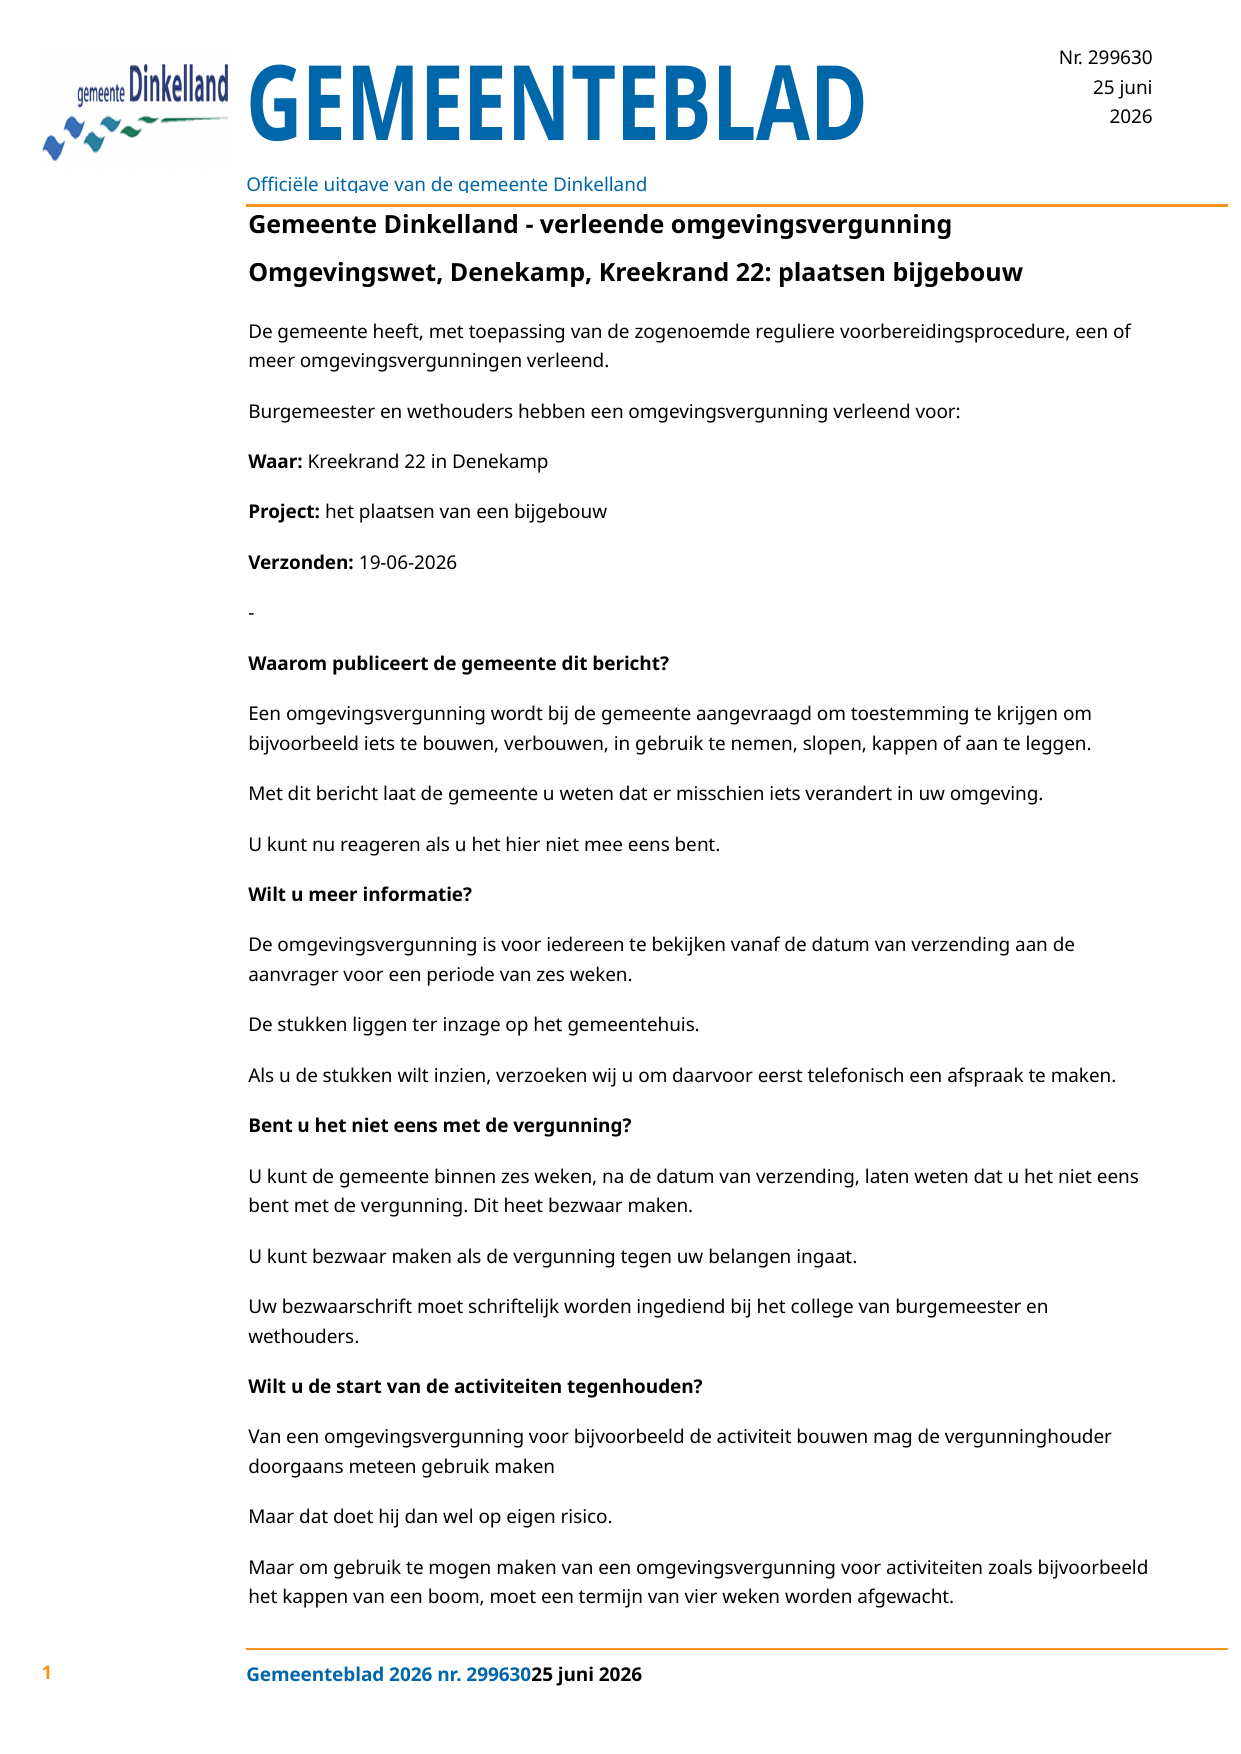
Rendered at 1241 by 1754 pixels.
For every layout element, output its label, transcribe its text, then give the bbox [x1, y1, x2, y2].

text Bent u het niet eens met de vergunning? [248, 1112, 1152, 1138]
text Wilt u meer informatie? [248, 881, 1152, 907]
text Gemeente Dinkelland - verleende omgevingsvergunning Omgevingswet, Denekamp, Kreekrand 22: plaatsen bijgebouw [248, 207, 1152, 288]
text De gemeente heeft, met toepassing van de zogenoemde reguliere voorbereidingsprocedure, een of meer omgevingsvergunningen verleend. [248, 318, 1152, 373]
text Een omgevingsvergunning wordt bij de gemeente aangevraagd om toestemming te krijgen om bijvoorbeeld iets te bouwen, verbouwen, in gebruik te nemen, slopen, kappen of aan te leggen. [248, 700, 1152, 756]
text Als u de stukken wilt inzien, verzoeken wij u om daarvoor eerst telefonisch een afspraak te maken. [248, 1062, 1152, 1088]
text Maar om gebruik te mogen maken van een omgevingsvergunning voor activiteiten zoals bijvoorbeeld het kappen van een boom, moet een termijn van vier weken worden afgewacht. [248, 1554, 1152, 1609]
text U kunt de gemeente binnen zes weken, na de datum van verzending, laten weten dat u het niet eens bent met de vergunning. Dit heet bezwaar maken. [248, 1163, 1152, 1218]
text Van een omgevingsvergunning voor bijvoorbeeld de activiteit bouwen mag de vergunninghouder doorgaans meteen gebruik maken [248, 1424, 1152, 1479]
text Project: het plaatsen van een bijgebouw [248, 499, 1152, 524]
text Verzonden: 19-06-2026 [248, 549, 1152, 575]
text Uw bezwaarschrift moet schriftelijk worden ingediend bij het college van burgemeester en wethouders. [248, 1293, 1152, 1349]
text Burgemeester en wethouders hebben een omgevingsvergunning verleend voor: [248, 398, 1152, 424]
text U kunt nu reageren als u het hier niet mee eens bent. [248, 831, 1152, 857]
text Wilt u de start van de activiteiten tegenhouden? [248, 1373, 1152, 1399]
text De stukken liggen ter inzage op het gemeentehuis. [248, 1012, 1152, 1037]
text Waar: Kreekrand 22 in Denekamp [248, 448, 1152, 474]
text U kunt bezwaar maken als de vergunning tegen uw belangen ingaat. [248, 1243, 1152, 1269]
text - [248, 599, 1152, 625]
picture [41, 47, 231, 172]
text Maar dat doet hij dan wel op eigen risico. [248, 1504, 1152, 1529]
text Waarom publiceert de gemeente dit bericht? [248, 650, 1152, 676]
text De omgevingsvergunning is voor iedereen te bekijken vanaf de datum van verzending aan de aanvrager voor een periode van zes weken. [248, 932, 1152, 987]
text Met dit bericht laat de gemeente u weten dat er misschien iets verandert in uw omgeving. [248, 780, 1152, 806]
